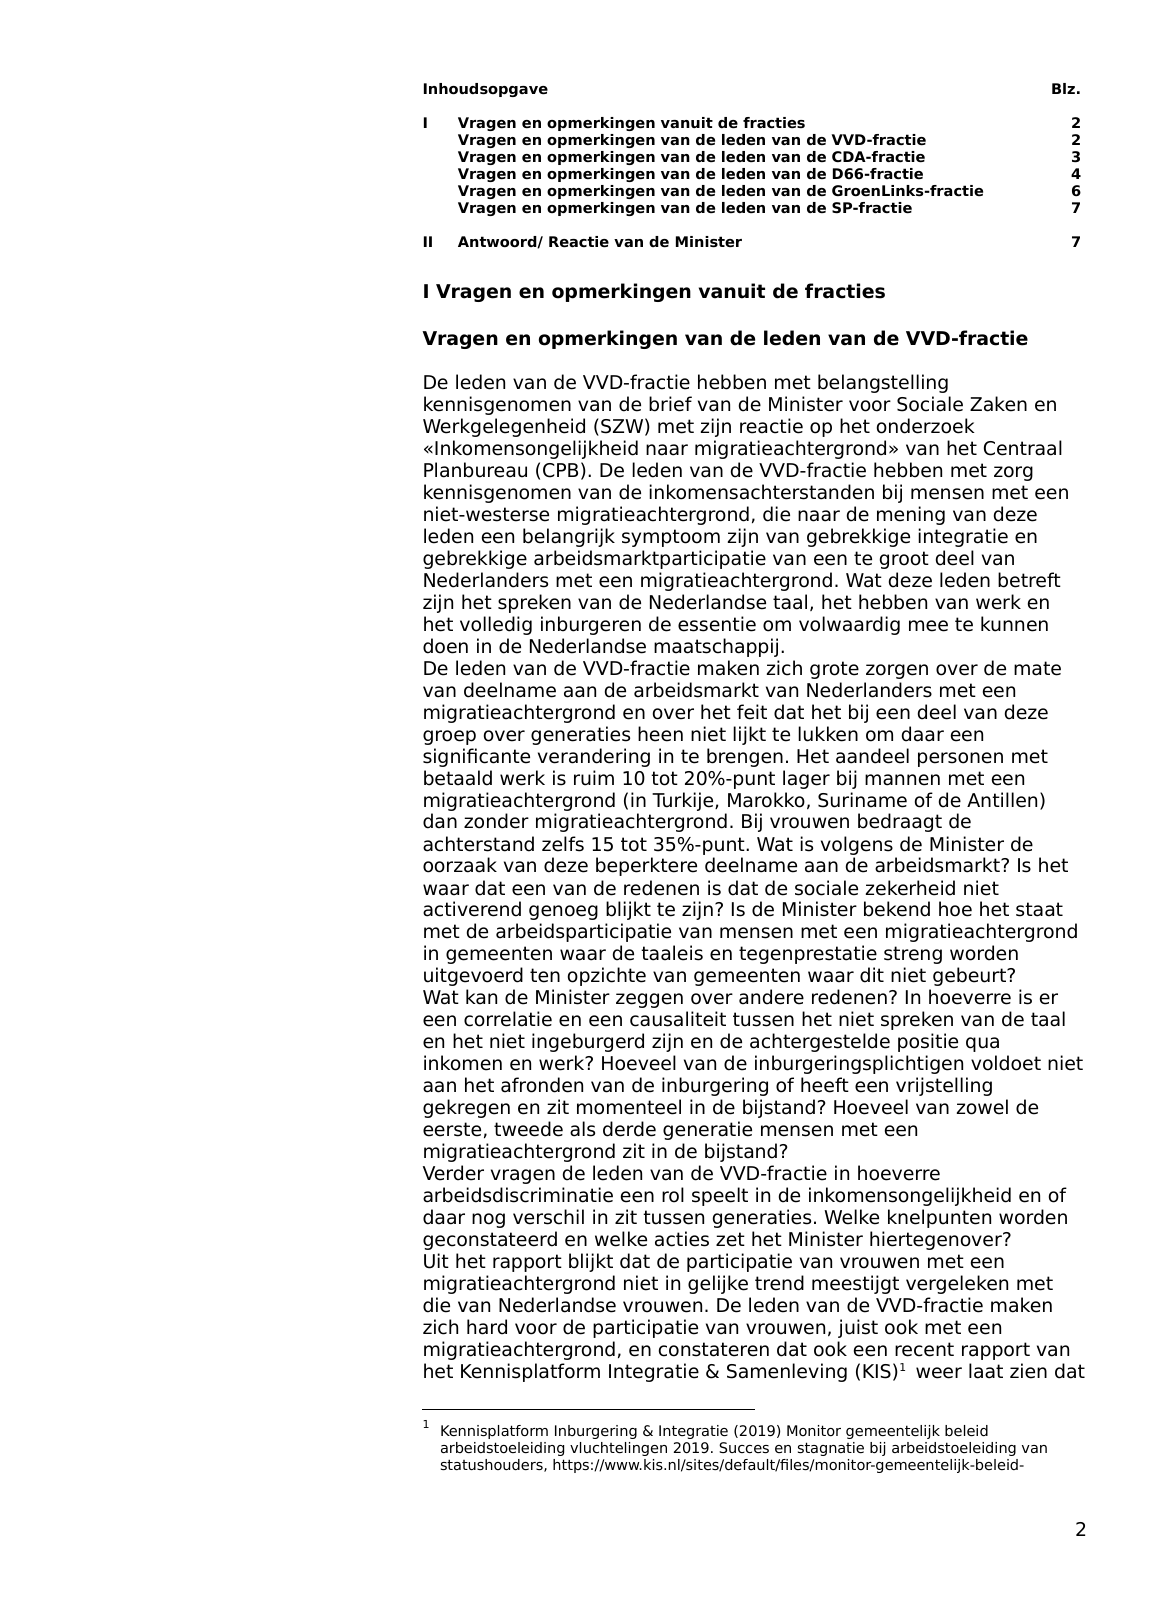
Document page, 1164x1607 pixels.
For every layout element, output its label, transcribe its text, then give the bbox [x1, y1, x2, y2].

table_cell 6 [1028, 183, 1087, 200]
table_cell [422, 200, 452, 217]
table_cell Vragen en opmerkingen van de leden van de GroenLinks-fractie [452, 183, 1028, 200]
table_cell [422, 166, 452, 183]
table_cell [422, 149, 452, 166]
table_cell [1028, 217, 1087, 234]
table_cell I [422, 115, 452, 132]
table_header Inhoudsopgave [422, 81, 1028, 98]
table_cell [422, 98, 452, 115]
text Verder vragen de leden van de VVD-fractie in hoeverre arbeidsdiscriminatie een rol speelt in de inkomensongelijkheid en of daar nog verschil in zit tussen generaties. Welke knelpunten worden geconstateerd en welke acties zet het Minister hiertegenover? [422, 1163, 1087, 1251]
text De leden van de VVD-fractie hebben met belangstelling kennisgenomen van de brief van de Minister voor Sociale Zaken en Werkgelegenheid (SZW) met zijn reactie op het onderzoek «Inkomensongelijkheid naar migratieachtergrond» van het Centraal Planbureau (CPB). De leden van de VVD-fractie hebben met zorg kennisgenomen van de inkomensachterstanden bij mensen met een niet-westerse migratieachtergrond, die naar de mening van deze leden een belangrijk symptoom zijn van gebrekkige integratie en gebrekkige arbeidsmarktparticipatie van een te groot deel van Nederlanders met een migratieachtergrond. Wat deze leden betreft zijn het spreken van de Nederlandse taal, het hebben van werk en het volledig inburgeren de essentie om volwaardig mee te kunnen doen in de Nederlandse maatschappij. [422, 372, 1087, 658]
table_cell Antwoord/ Reactie van de Minister [452, 234, 1028, 251]
table_cell [452, 217, 1028, 234]
table_cell Vragen en opmerkingen van de leden van de CDA-fractie [452, 149, 1028, 166]
text De leden van de VVD-fractie maken zich grote zorgen over de mate van deelname aan de arbeidsmarkt van Nederlanders met een migratieachtergrond en over het feit dat het bij een deel van deze groep over generaties heen niet lijkt te lukken om daar een significante verandering in te brengen. Het aandeel personen met betaald werk is ruim 10 tot 20%-punt lager bij mannen met een migratieachtergrond (in Turkije, Marokko, Suriname of de Antillen) dan zonder migratieachtergrond. Bij vrouwen bedraagt de achterstand zelfs 15 tot 35%-punt. Wat is volgens de Minister de oorzaak van deze beperktere deelname aan de arbeidsmarkt? Is het waar dat een van de redenen is dat de sociale zekerheid niet activerend genoeg blijkt te zijn? Is de Minister bekend hoe het staat met de arbeidsparticipatie van mensen met een migratieachtergrond in gemeenten waar de taaleis en tegenprestatie streng worden uitgevoerd ten opzichte van gemeenten waar dit niet gebeurt? [422, 658, 1087, 987]
table_cell 7 [1028, 234, 1087, 251]
table_cell 4 [1028, 166, 1087, 183]
table_cell [422, 132, 452, 149]
subtitle Vragen en opmerkingen van de leden van de VVD-fractie [422, 328, 1087, 350]
subtitle I Vragen en opmerkingen vanuit de fracties [422, 281, 1087, 303]
table_cell 2 [1028, 115, 1087, 132]
table_cell [422, 217, 452, 234]
table_cell 2 [1028, 132, 1087, 149]
table_cell [1028, 98, 1087, 115]
table_header Blz. [1028, 81, 1087, 98]
table_cell [452, 98, 1028, 115]
table_cell Vragen en opmerkingen van de leden van de VVD-fractie [452, 132, 1028, 149]
text Kennisplatform Inburgering & Integratie (2019) Monitor gemeentelijk beleid arbeidstoeleiding vluchtelingen 2019. Succes en stagnatie bij arbeidstoeleiding van statushouders, https://www.kis.nl/sites/default/files/monitor-gemeentelijk-beleid- [422, 1418, 1087, 1474]
table_cell [422, 183, 452, 200]
table_cell 7 [1028, 200, 1087, 217]
table_cell Vragen en opmerkingen van de leden van de SP-fractie [452, 200, 1028, 217]
table_cell 3 [1028, 149, 1087, 166]
text Wat kan de Minister zeggen over andere redenen? In hoeverre is er een correlatie en een causaliteit tussen het niet spreken van de taal en het niet ingeburgerd zijn en de achtergestelde positie qua inkomen en werk? Hoeveel van de inburgeringsplichtigen voldoet niet aan het afronden van de inburgering of heeft een vrijstelling gekregen en zit momenteel in de bijstand? Hoeveel van zowel de eerste, tweede als derde generatie mensen met een migratieachtergrond zit in de bijstand? [422, 987, 1087, 1163]
table_cell Vragen en opmerkingen van de leden van de D66-fractie [452, 166, 1028, 183]
table_cell II [422, 234, 452, 251]
table_cell Vragen en opmerkingen vanuit de fracties [452, 115, 1028, 132]
text Uit het rapport blijkt dat de participatie van vrouwen met een migratieachtergrond niet in gelijke trend meestijgt vergeleken met die van Nederlandse vrouwen. De leden van de VVD-fractie maken zich hard voor de participatie van vrouwen, juist ook met een migratieachtergrond, en constateren dat ook een recent rapport van het Kennisplatform Integratie & Samenleving (KIS) weer laat zien dat [422, 1251, 1087, 1383]
